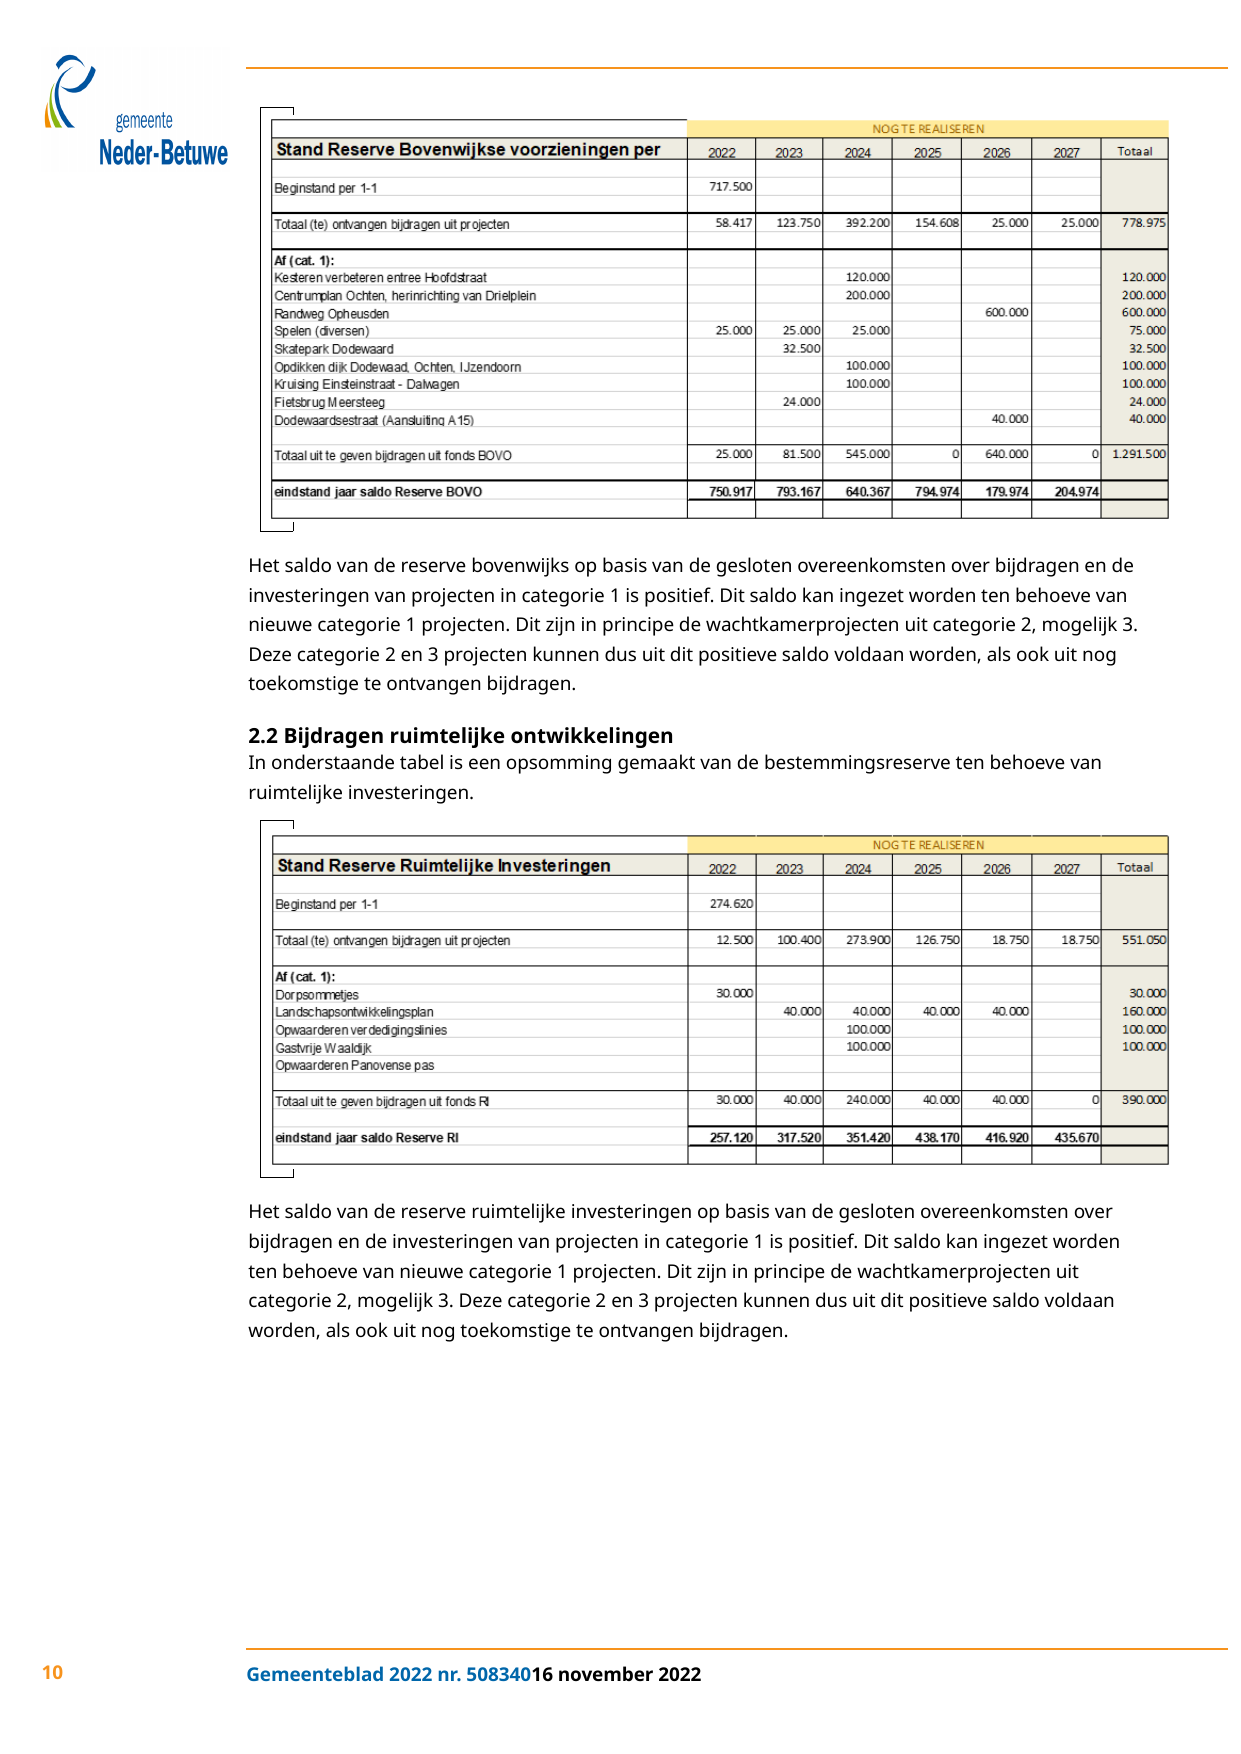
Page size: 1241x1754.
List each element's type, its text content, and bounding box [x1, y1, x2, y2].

picture [41, 47, 231, 172]
text 2.2 Bijdragen ruimtelijke ontwikkelingen [248, 721, 1152, 749]
picture [268, 829, 1173, 1169]
text In onderstaande tabel is een opsomming gemaakt van de bestemmingsreserve ten behoeve van ruimtelijke investeringen. [248, 749, 1152, 805]
picture [268, 115, 1173, 522]
text Het saldo van de reserve bovenwijks op basis van de gesloten overeenkomsten over bijdragen en de investeringen van projecten in categorie 1 is positief. Dit saldo kan ingezet worden ten behoeve van nieuwe categorie 1 projecten. Dit zijn in principe de wachtkamerprojecten uit categorie 2, mogelijk 3. Deze categorie 2 en 3 projecten kunnen dus uit dit positieve saldo voldaan worden, als ook uit nog toekomstige te ontvangen bijdragen. [248, 552, 1152, 696]
text Het saldo van de reserve ruimtelijke investeringen op basis van de gesloten overeenkomsten over bijdragen en de investeringen van projecten in categorie 1 is positief. Dit saldo kan ingezet worden ten behoeve van nieuwe categorie 1 projecten. Dit zijn in principe de wachtkamerprojecten uit categorie 2, mogelijk 3. Deze categorie 2 en 3 projecten kunnen dus uit dit positieve saldo voldaan worden, als ook uit nog toekomstige te ontvangen bijdragen. [248, 1199, 1152, 1343]
